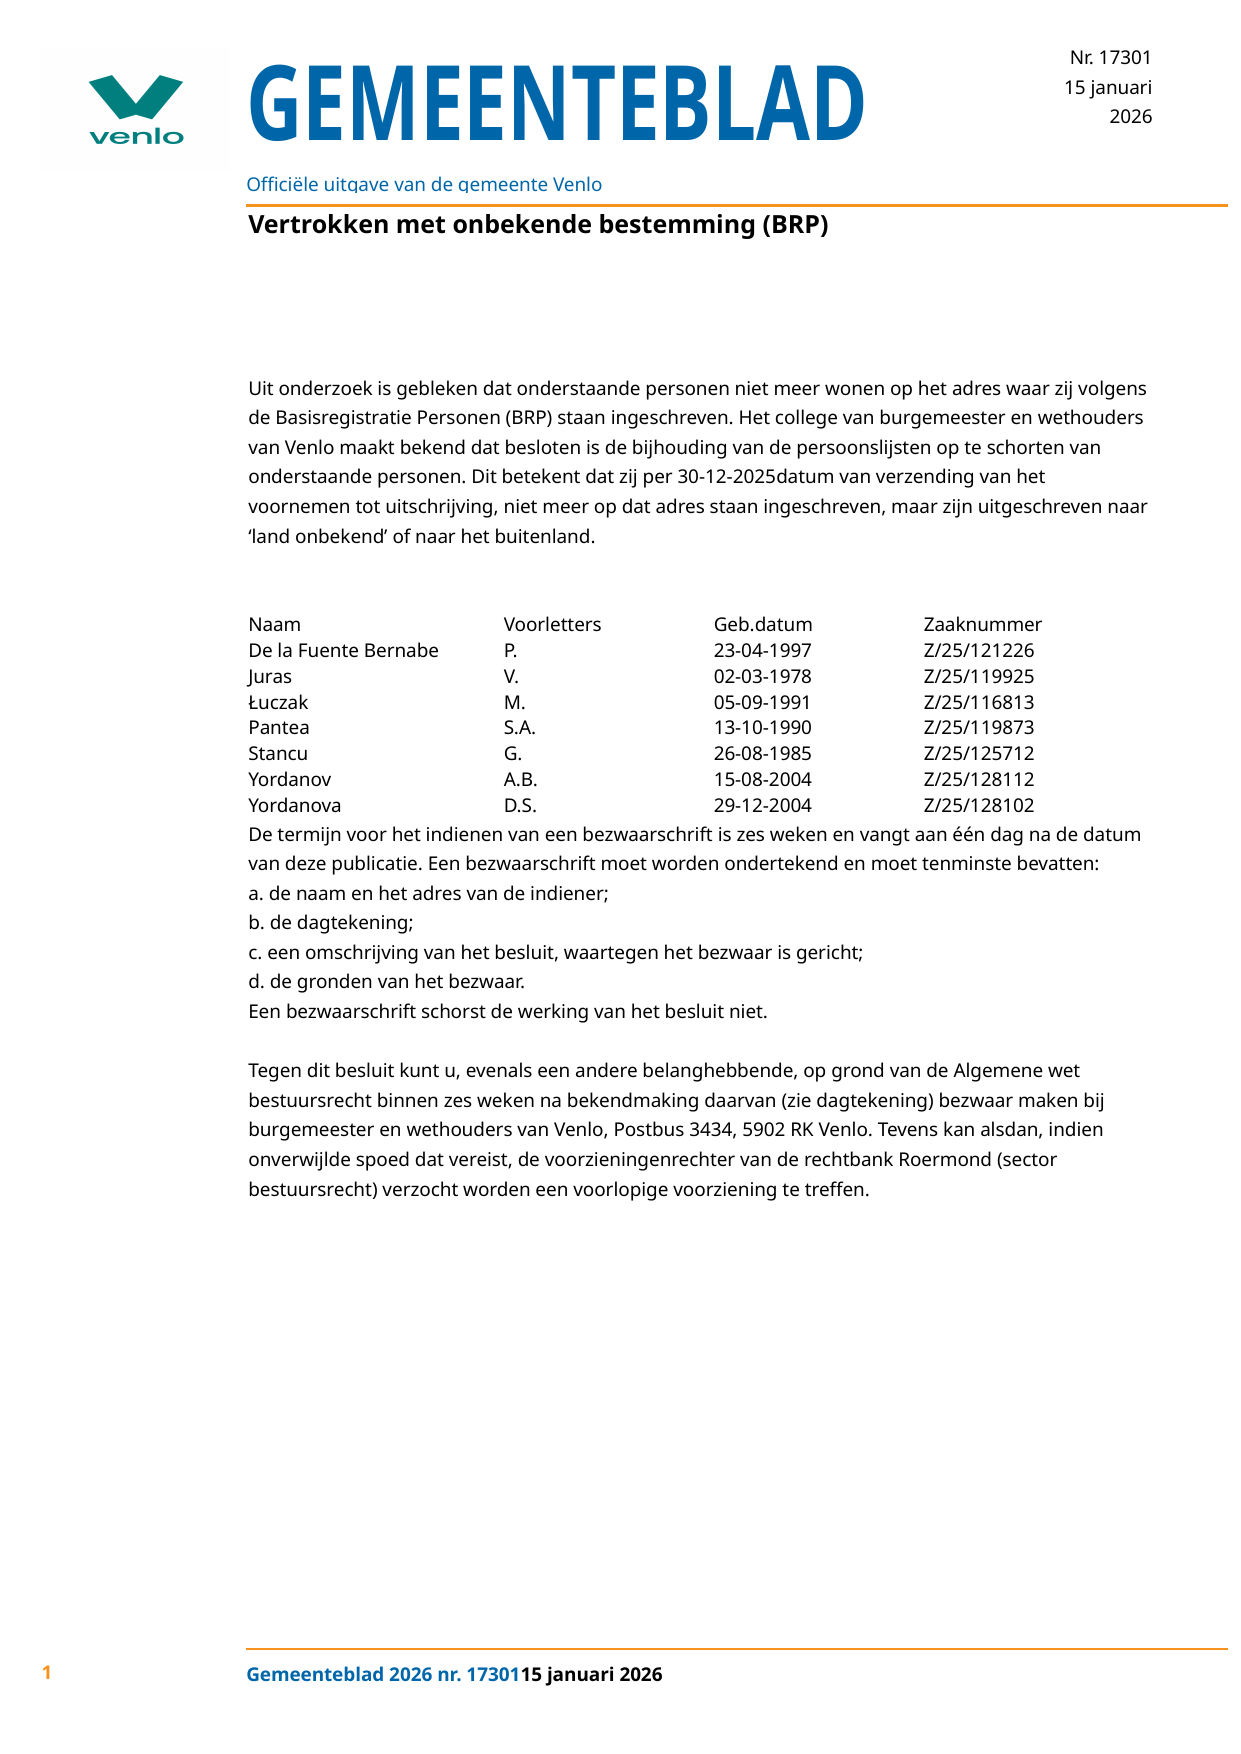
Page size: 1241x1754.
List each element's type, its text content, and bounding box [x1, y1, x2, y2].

table_cell Z/25/121226 [924, 638, 1152, 663]
table_cell Łuczak [248, 689, 503, 714]
text Vertrokken met onbekende bestemming (BRP) [248, 207, 1152, 241]
table_cell Yordanov [248, 766, 503, 792]
table_cell Z/25/119925 [924, 663, 1152, 689]
table_cell 23-04-1997 [714, 638, 923, 663]
table_cell Z/25/128102 [924, 792, 1152, 817]
table_cell G. [504, 740, 713, 766]
table_cell Stancu [248, 740, 503, 766]
table_cell Z/25/116813 [924, 689, 1152, 714]
table_header Naam [248, 612, 503, 637]
table_cell 02-03-1978 [714, 663, 923, 689]
table_cell 26-08-1985 [714, 740, 923, 766]
table_cell S.A. [504, 715, 713, 740]
picture [41, 47, 231, 172]
table_cell 13-10-1990 [714, 715, 923, 740]
table_cell Z/25/128112 [924, 766, 1152, 792]
text Tegen dit besluit kunt u, evenals een andere belanghebbende, op grond van de Algemene wet bestuursrecht binnen zes weken na bekendmaking daarvan (zie dagtekening) bezwaar maken bij burgemeester en wethouders van Venlo, Postbus 3434, 5902 RK Venlo. Tevens kan alsdan, indien onverwijlde spoed dat vereist, de voorzieningenrechter van de rechtbank Roermond (sector bestuursrecht) verzocht worden een voorlopige voorziening te treffen. [248, 1057, 1152, 1201]
table_cell De la Fuente Bernabe [248, 638, 503, 663]
text De termijn voor het indienen van een bezwaarschrift is zes weken en vangt aan één dag na de datum van deze publicatie. Een bezwaarschrift moet worden ondertekend en moet tenminste bevatten: [248, 821, 1152, 876]
table_header Zaaknummer [924, 612, 1152, 637]
text c. een omschrijving van het besluit, waartegen het bezwaar is gericht; [248, 939, 1152, 965]
table_cell Z/25/125712 [924, 740, 1152, 766]
table_cell P. [504, 638, 713, 663]
table_cell A.B. [504, 766, 713, 792]
table_cell V. [504, 663, 713, 689]
table_cell M. [504, 689, 713, 714]
table_cell Yordanova [248, 792, 503, 817]
table_cell Pantea [248, 715, 503, 740]
table_cell Z/25/119873 [924, 715, 1152, 740]
table_cell Juras [248, 663, 503, 689]
text d. de gronden van het bezwaar. [248, 969, 1152, 994]
table_header Geb.datum [714, 612, 923, 637]
text b. de dagtekening; [248, 909, 1152, 935]
table_cell D.S. [504, 792, 713, 817]
text a. de naam en het adres van de indiener; [248, 880, 1152, 906]
table_cell 15-08-2004 [714, 766, 923, 792]
table_cell 29-12-2004 [714, 792, 923, 817]
table_header Voorletters [504, 612, 713, 637]
text Uit onderzoek is gebleken dat onderstaande personen niet meer wonen op het adres waar zij volgens de Basisregistratie Personen (BRP) staan ingeschreven. Het college van burgemeester en wethouders van Venlo maakt bekend dat besloten is de bijhouding van de persoonslijsten op te schorten van onderstaande personen. Dit betekent dat zij per 30-12-2025datum van verzending van het voornemen tot uitschrijving, niet meer op dat adres staan ingeschreven, maar zijn uitgeschreven naar ‘land onbekend’ of naar het buitenland. [248, 375, 1152, 548]
text Een bezwaarschrift schorst de werking van het besluit niet. [248, 998, 1152, 1024]
table_cell 05-09-1991 [714, 689, 923, 714]
